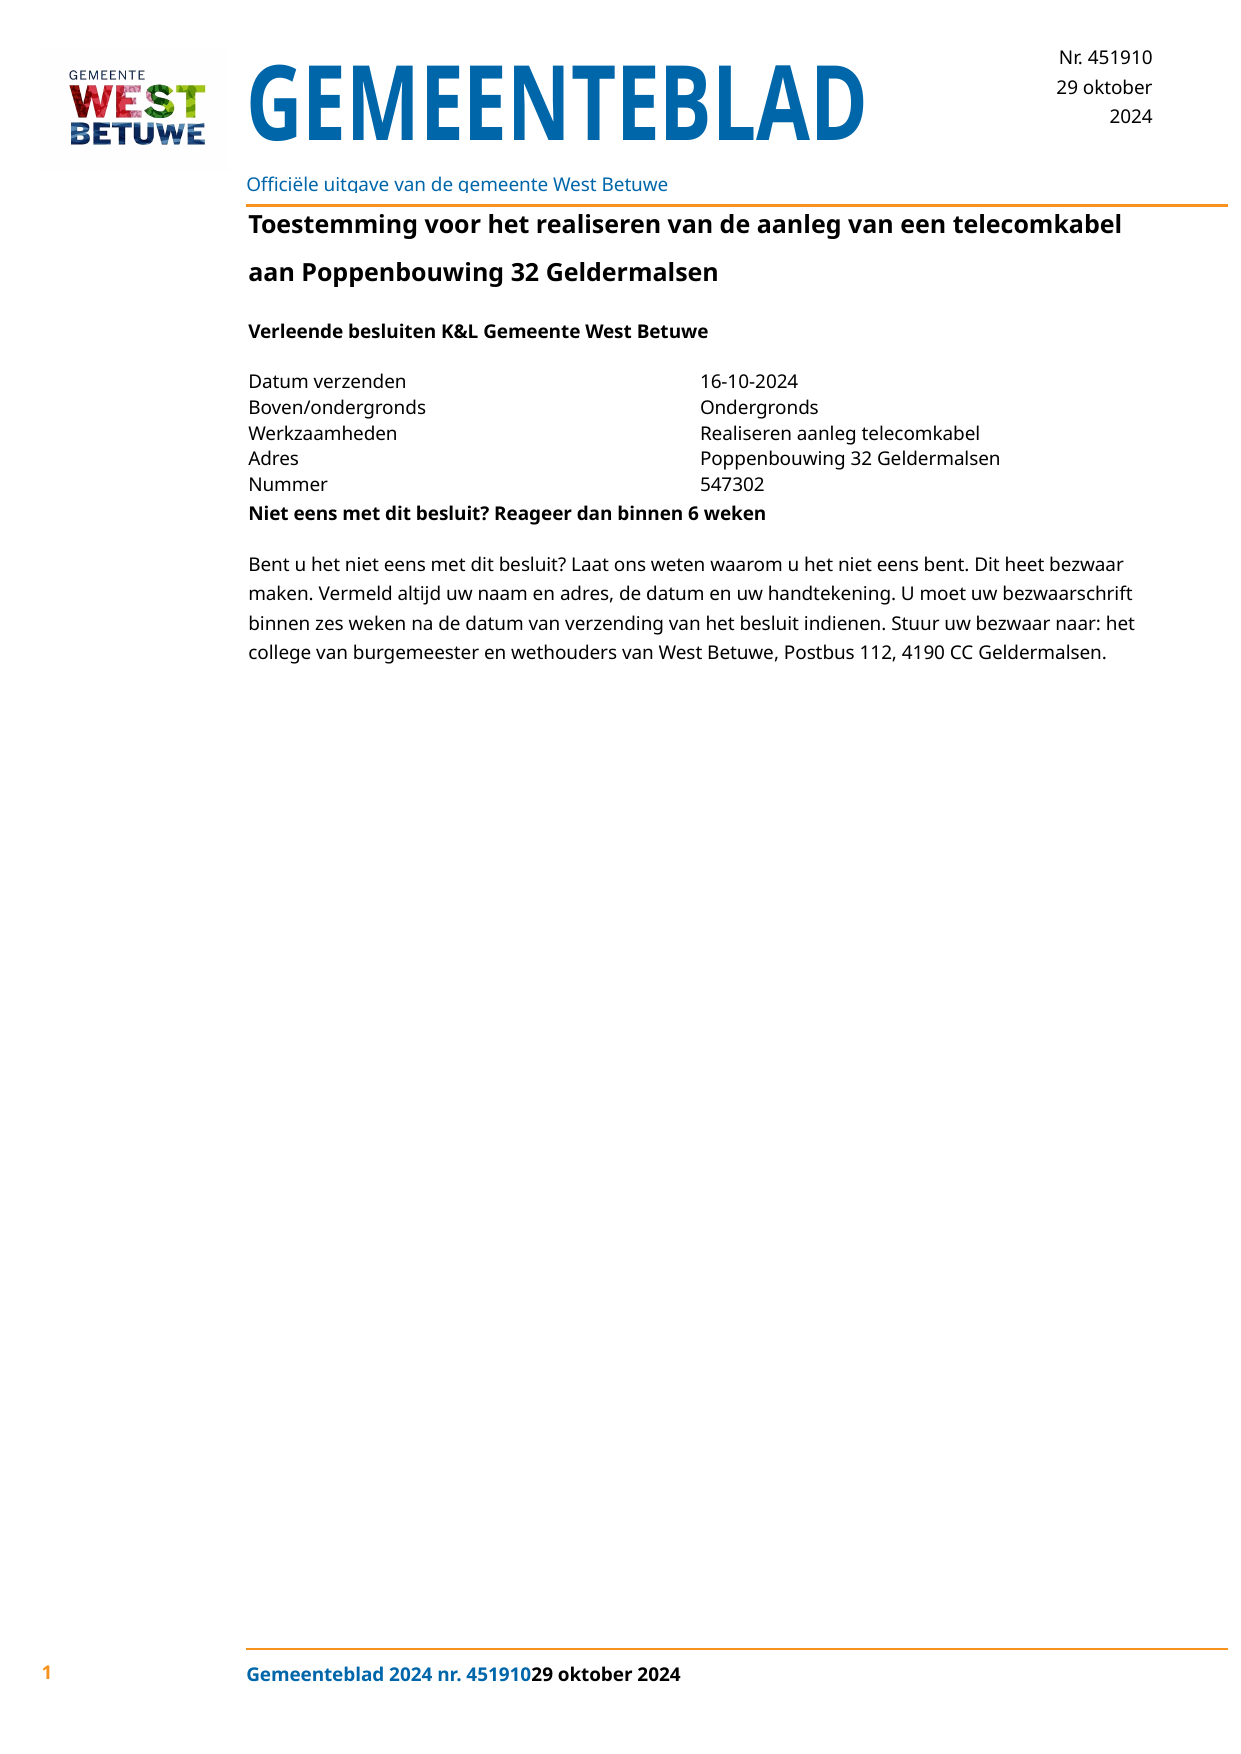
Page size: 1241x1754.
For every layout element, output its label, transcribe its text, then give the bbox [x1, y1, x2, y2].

text Verleende besluiten K&L Gemeente West Betuwe [248, 318, 1152, 344]
table_cell Werkzaamheden [248, 420, 700, 446]
table_cell Poppenbouwing 32 Geldermalsen [700, 446, 1152, 471]
picture [41, 47, 231, 172]
table_cell 547302 [700, 471, 1152, 497]
table_cell Ondergronds [700, 394, 1152, 420]
text Bent u het niet eens met dit besluit? Laat ons weten waarom u het niet eens bent. Dit heet bezwaar maken. Vermeld altijd uw naam en adres, de datum en uw handtekening. U moet uw bezwaarschrift binnen zes weken na de datum van verzending van het besluit indienen. Stuur uw bezwaar naar: het college van burgemeester en wethouders van West Betuwe, Postbus 112, 4190 CC Geldermalsen. [248, 551, 1152, 665]
table_cell Realiseren aanleg telecomkabel [700, 420, 1152, 446]
table_cell Boven/ondergronds [248, 394, 700, 420]
table_header Datum verzenden [248, 369, 700, 394]
table_cell Nummer [248, 471, 700, 497]
text Toestemming voor het realiseren van de aanleg van een telecomkabel aan Poppenbouwing 32 Geldermalsen [248, 207, 1152, 288]
table_cell Adres [248, 446, 700, 471]
text Niet eens met dit besluit? Reageer dan binnen 6 weken [248, 500, 1152, 526]
table_header 16-10-2024 [700, 369, 1152, 394]
